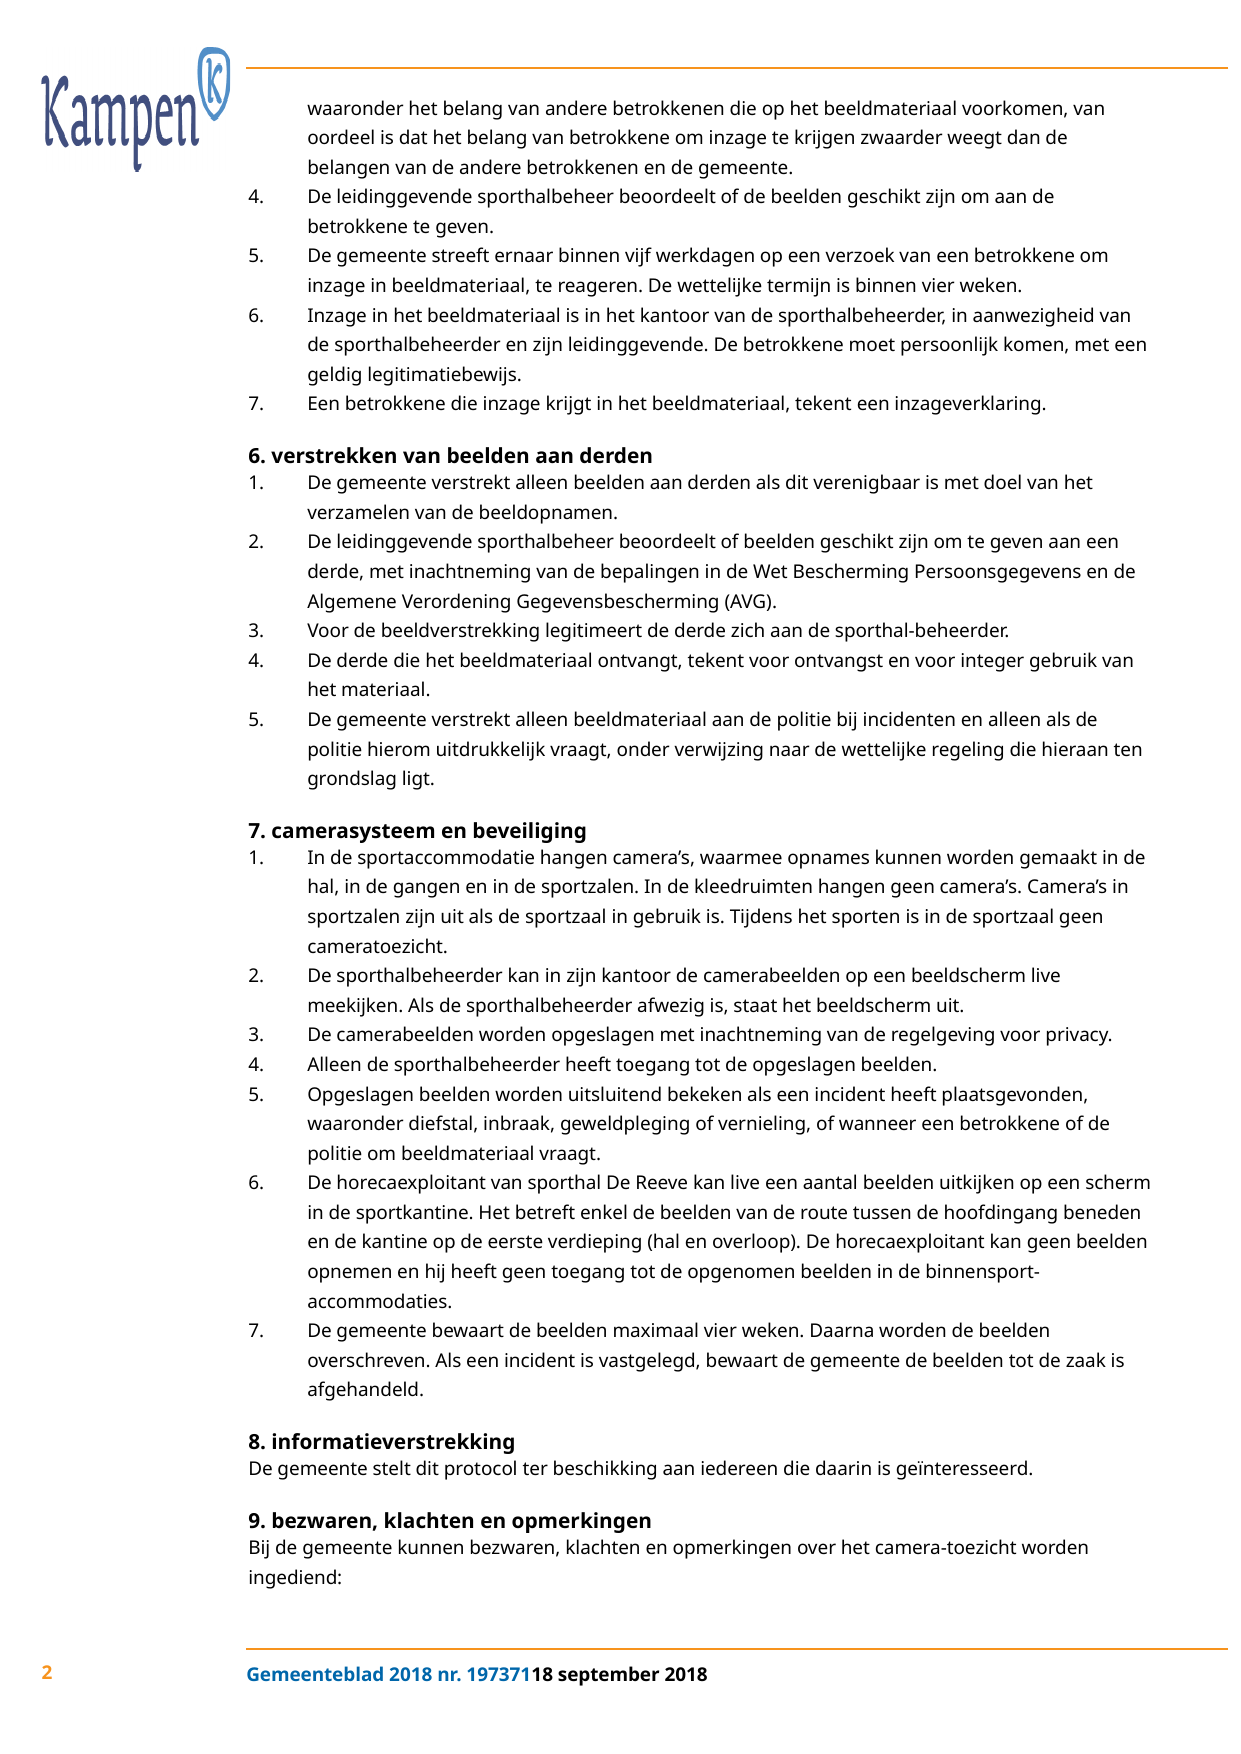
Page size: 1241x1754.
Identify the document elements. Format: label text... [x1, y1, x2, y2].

list waaronder het belang van andere betrokkenen die op het beeldmateriaal voorkomen, van oordeel is dat het belang van betrokkene om inzage te krijgen zwaarder weegt dan de belangen van de andere betrokkenen en de gemeente. [248, 95, 1152, 180]
list De gemeente bewaart de beelden maximaal vier weken. Daarna worden de beelden overschreven. Als een incident is vastgelegd, bewaart de gemeente de beelden tot de zaak is afgehandeld. [248, 1317, 1152, 1402]
text 6. verstrekken van beelden aan derden [248, 441, 1152, 469]
list De derde die het beeldmateriaal ontvangt, tekent voor ontvangst en voor integer gebruik van het materiaal. [248, 647, 1152, 702]
list Een betrokkene die inzage krijgt in het beeldmateriaal, tekent een inzageverklaring. [248, 391, 1152, 416]
list De leidinggevende sporthalbeheer beoordeelt of beelden geschikt zijn om te geven aan een derde, met inachtneming van de bepalingen in de Wet Bescherming Persoonsgegevens en de Algemene Verordening Gegevensbescherming (AVG). [248, 529, 1152, 613]
list De gemeente streeft ernaar binnen vijf werkdagen op een verzoek van een betrokkene om inzage in beeldmateriaal, te reageren. De wettelijke termijn is binnen vier weken. [248, 243, 1152, 298]
list Voor de beeldverstrekking legitimeert de derde zich aan de sporthal-beheerder. [248, 617, 1152, 643]
list Inzage in het beeldmateriaal is in het kantoor van de sporthalbeheerder, in aanwezigheid van de sporthalbeheerder en zijn leidinggevende. De betrokkene moet persoonlijk komen, met een geldig legitimatiebewijs. [248, 302, 1152, 387]
list Alleen de sporthalbeheerder heeft toegang tot de opgeslagen beelden. [248, 1051, 1152, 1077]
text De gemeente stelt dit protocol ter beschikking aan iedereen die daarin is geïnteresseerd. [248, 1456, 1152, 1481]
list De camerabeelden worden opgeslagen met inachtneming van de regelgeving voor privacy. [248, 1022, 1152, 1047]
list De leidinggevende sporthalbeheer beoordeelt of de beelden geschikt zijn om aan de betrokkene te geven. [248, 183, 1152, 239]
text 9. bezwaren, klachten en opmerkingen [248, 1506, 1152, 1534]
list De horecaexploitant van sporthal De Reeve kan live een aantal beelden uitkijken op een scherm in de sportkantine. Het betreft enkel de beelden van de route tussen de hoofdingang beneden en de kantine op de eerste verdieping (hal en overloop). De horecaexploitant kan geen beelden opnemen en hij heeft geen toegang tot de opgenomen beelden in de binnensport-accommodaties. [248, 1169, 1152, 1314]
list De gemeente verstrekt alleen beelden aan derden als dit verenigbaar is met doel van het verzamelen van de beeldopnamen. [248, 469, 1152, 525]
list De gemeente verstrekt alleen beeldmateriaal aan de politie bij incidenten en alleen als de politie hierom uitdrukkelijk vraagt, onder verwijzing naar de wettelijke regeling die hieraan ten grondslag ligt. [248, 706, 1152, 791]
text 7. camerasysteem en beveiliging [248, 816, 1152, 844]
text 8. informatieverstrekking [248, 1427, 1152, 1456]
list Opgeslagen beelden worden uitsluitend bekeken als een incident heeft plaatsgevonden, waaronder diefstal, inbraak, geweldpleging of vernieling, of wanneer een betrokkene of de politie om beeldmateriaal vraagt. [248, 1081, 1152, 1166]
text Bij de gemeente kunnen bezwaren, klachten en opmerkingen over het camera-toezicht worden ingediend: [248, 1534, 1152, 1590]
list De sporthalbeheerder kan in zijn kantoor de camerabeelden op een beeldscherm live meekijken. Als de sporthalbeheerder afwezig is, staat het beeldscherm uit. [248, 962, 1152, 1018]
list In de sportaccommodatie hangen camera’s, waarmee opnames kunnen worden gemaakt in de hal, in de gangen en in de sportzalen. In de kleedruimten hangen geen camera’s. Camera’s in sportzalen zijn uit als de sportzaal in gebruik is. Tijdens het sporten is in de sportzaal geen cameratoezicht. [248, 844, 1152, 959]
picture [41, 47, 231, 172]
